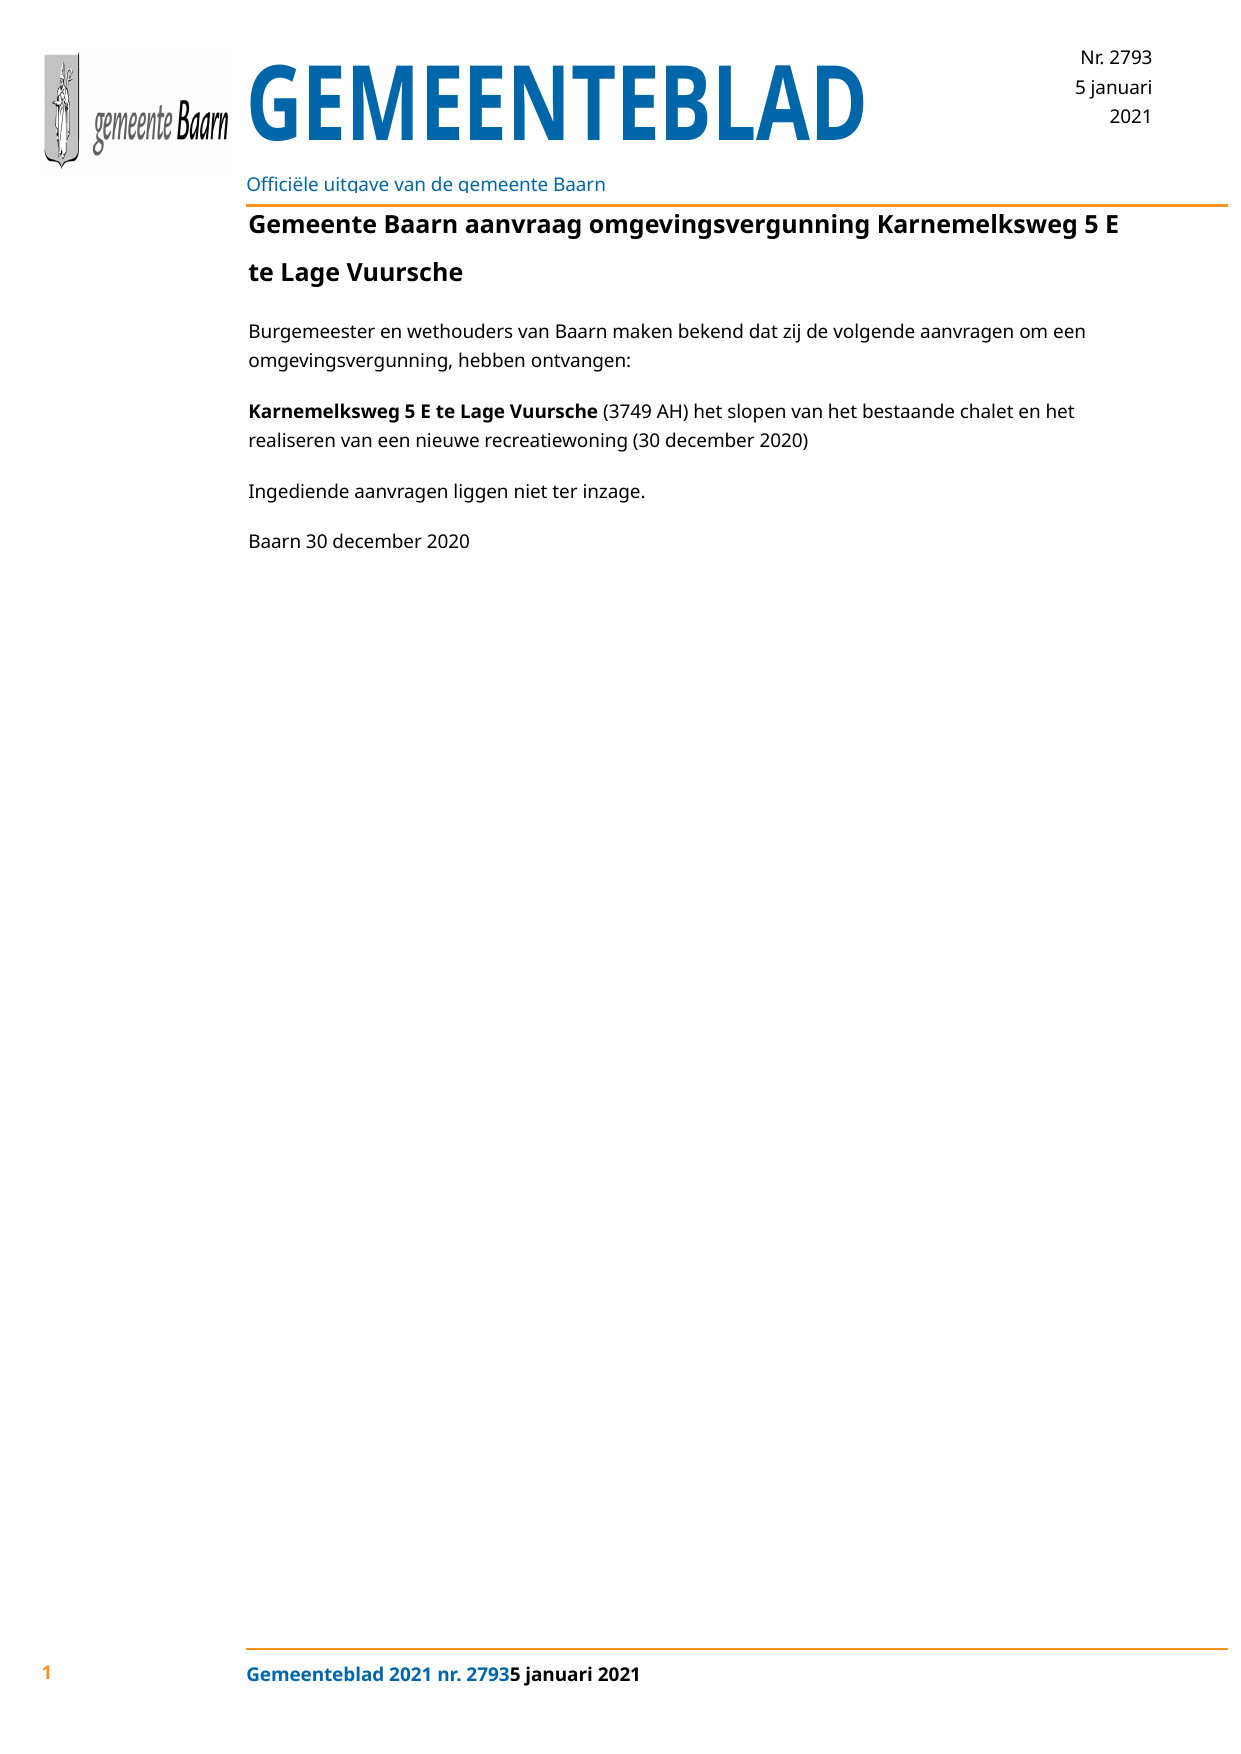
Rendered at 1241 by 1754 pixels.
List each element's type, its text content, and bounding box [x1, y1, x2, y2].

text Karnemelksweg 5 E te Lage Vuursche (3749 AH) het slopen van het bestaande chalet en het realiseren van een nieuwe recreatiewoning (30 december 2020) [248, 398, 1152, 453]
text Burgemeester en wethouders van Baarn maken bekend dat zij de volgende aanvragen om een omgevingsvergunning, hebben ontvangen: [248, 318, 1152, 373]
picture [41, 47, 231, 172]
text Ingediende aanvragen liggen niet ter inzage. [248, 478, 1152, 504]
text Baarn 30 december 2020 [248, 528, 1152, 554]
text Gemeente Baarn aanvraag omgevingsvergunning Karnemelksweg 5 E te Lage Vuursche [248, 207, 1152, 288]
